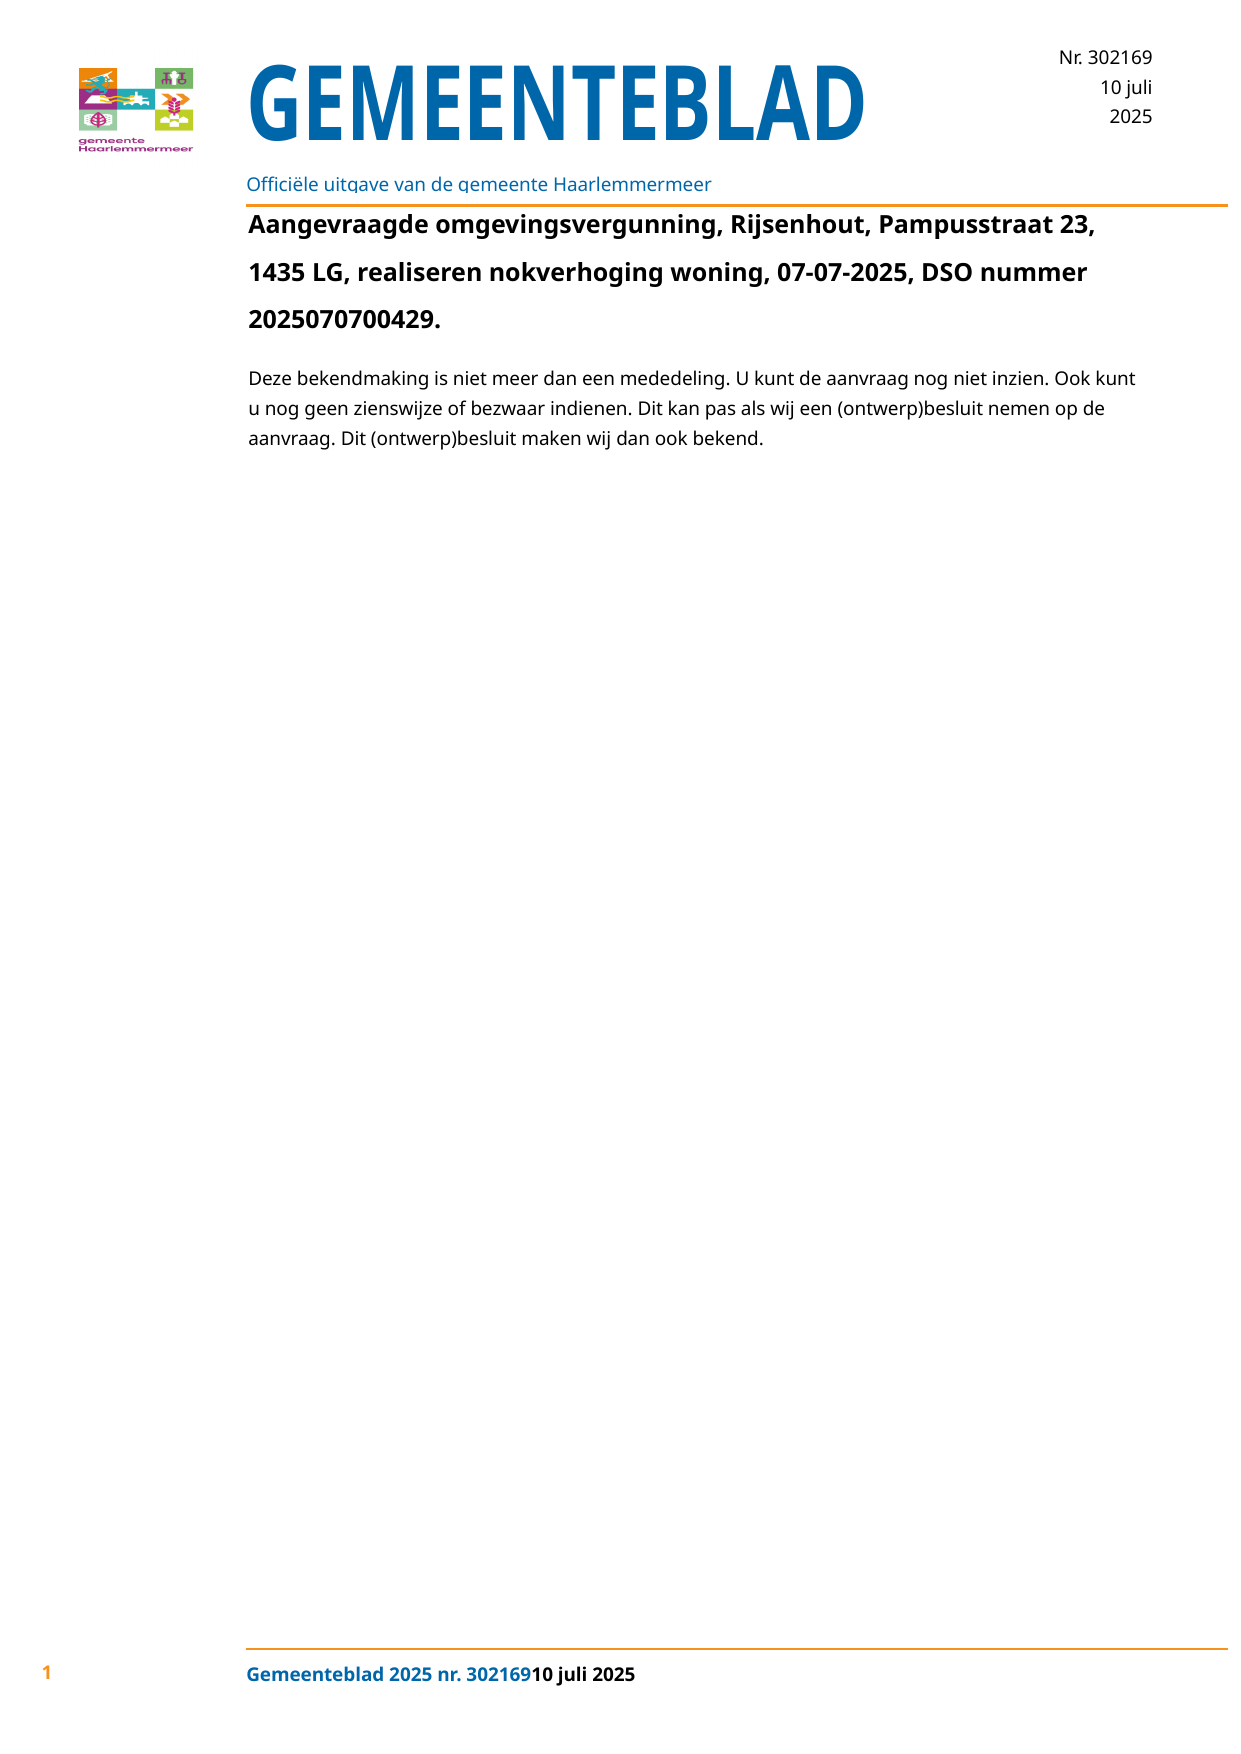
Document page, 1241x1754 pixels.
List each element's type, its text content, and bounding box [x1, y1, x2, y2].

picture [41, 47, 231, 172]
text Deze bekendmaking is niet meer dan een mededeling. U kunt de aanvraag nog niet inzien. Ook kunt u nog geen zienswijze of bezwaar indienen. Dit kan pas als wij een (ontwerp)besluit nemen op de aanvraag. Dit (ontwerp)besluit maken wij dan ook bekend. [248, 366, 1152, 450]
text Aangevraagde omgevingsvergunning, Rijsenhout, Pampusstraat 23, 1435 LG, realiseren nokverhoging woning, 07-07-2025, DSO nummer 2025070700429. [248, 207, 1152, 336]
